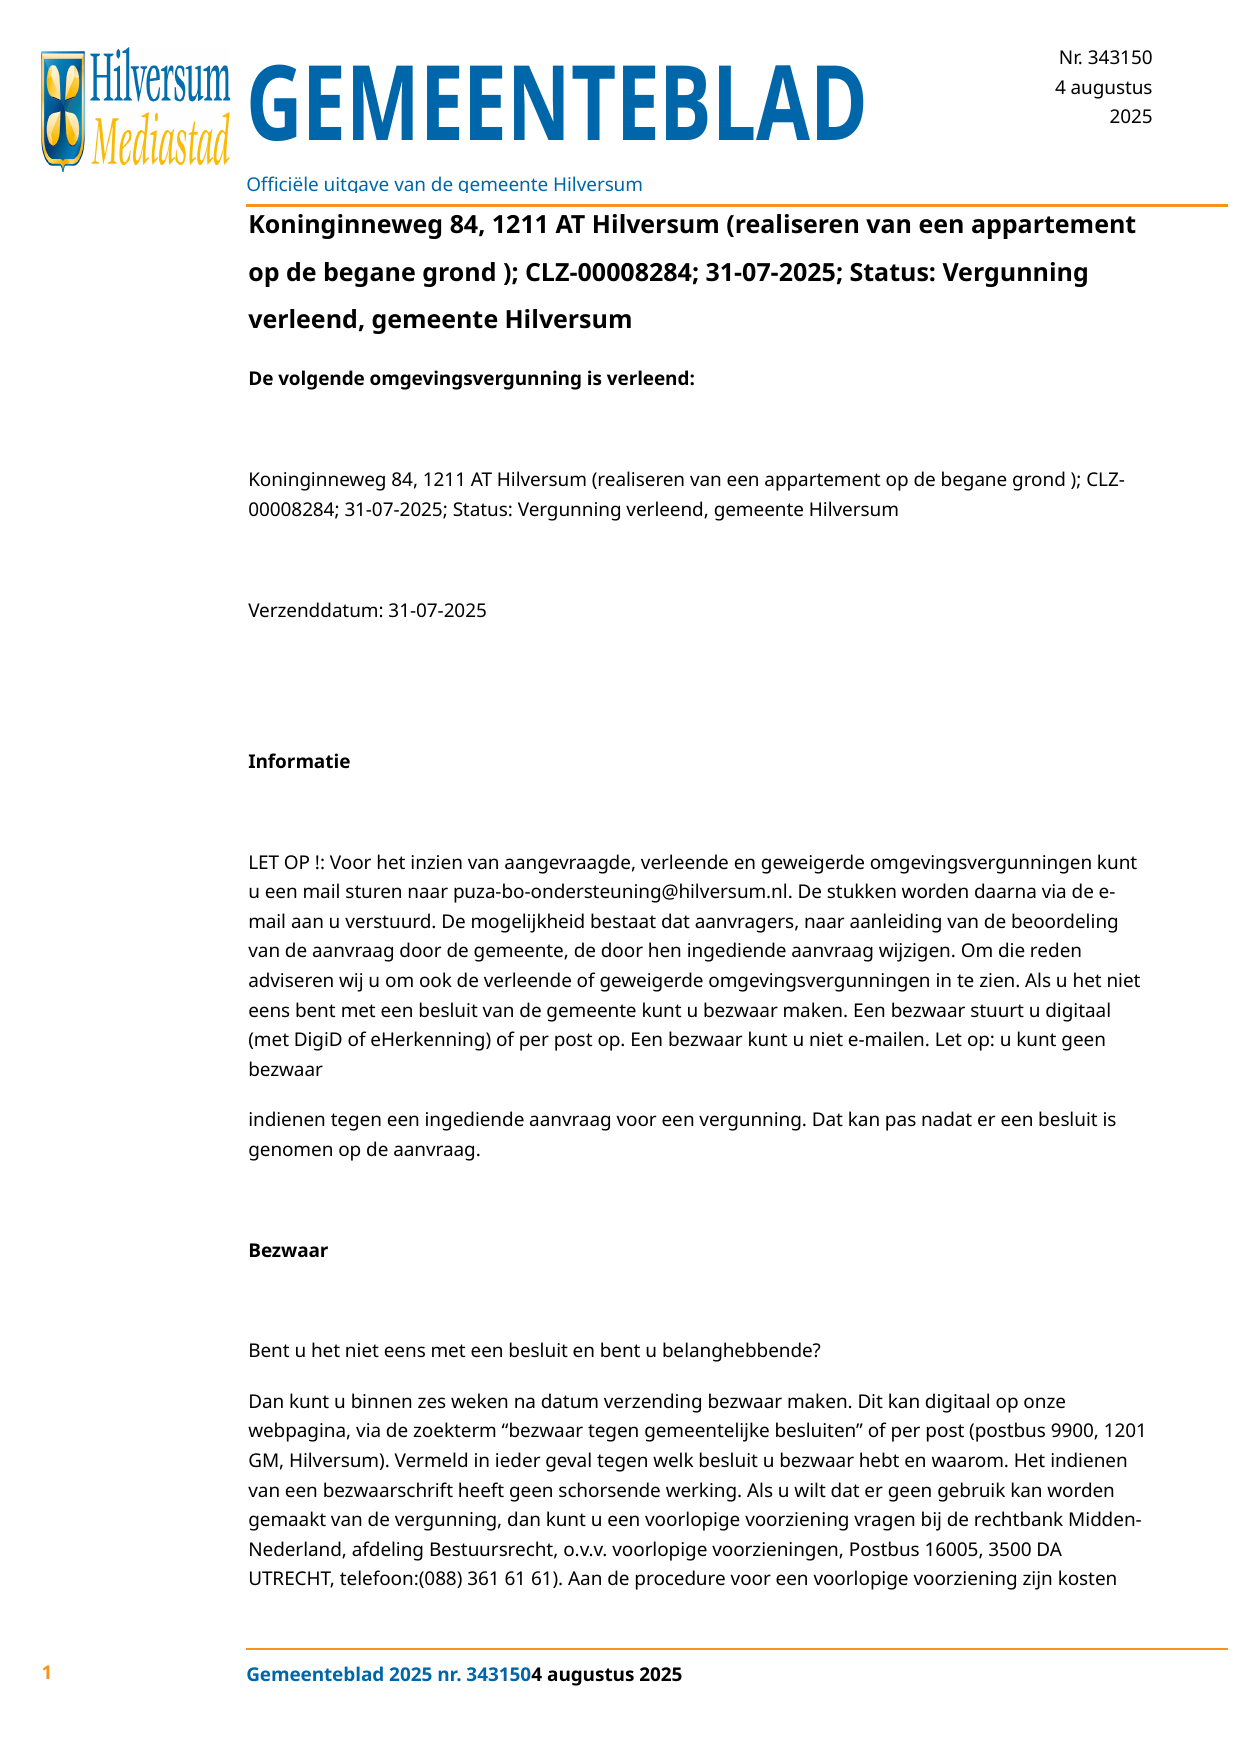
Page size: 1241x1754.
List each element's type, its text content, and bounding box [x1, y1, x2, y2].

picture [41, 47, 231, 172]
text Bent u het niet eens met een besluit en bent u belanghebbende? [248, 1338, 1152, 1363]
text Koninginneweg 84, 1211 AT Hilversum (realiseren van een appartement op de begane grond ); CLZ-00008284; 31-07-2025; Status: Vergunning verleend, gemeente Hilversum [248, 466, 1152, 522]
text LET OP !: Voor het inzien van aangevraagde, verleende en geweigerde omgevingsvergunningen kunt u een mail sturen naar puza-bo-ondersteuning@hilversum.nl. De stukken worden daarna via de e-mail aan u verstuurd. De mogelijkheid bestaat dat aanvragers, naar aanleiding van de beoordeling van de aanvraag door de gemeente, de door hen ingediende aanvraag wijzigen. Om die reden adviseren wij u om ook de verleende of geweigerde omgevingsvergunningen in te zien. Als u het niet eens bent met een besluit van de gemeente kunt u bezwaar maken. Een bezwaar stuurt u digitaal (met DigiD of eHerkenning) of per post op. Een bezwaar kunt u niet e-mailen. Let op: u kunt geen bezwaar [248, 849, 1152, 1082]
text Verzenddatum: 31-07-2025 [248, 597, 1152, 622]
text Dan kunt u binnen zes weken na datum verzending bezwaar maken. Dit kan digitaal op onze webpagina, via de zoekterm “bezwaar tegen gemeentelijke besluiten” of per post (postbus 9900, 1201 GM, Hilversum). Vermeld in ieder geval tegen welk besluit u bezwaar hebt en waarom. Het indienen van een bezwaarschrift heeft geen schorsende werking. Als u wilt dat er geen gebruik kan worden gemaakt van de vergunning, dan kunt u een voorlopige voorziening vragen bij de rechtbank Midden-Nederland, afdeling Bestuursrecht, o.v.v. voorlopige voorzieningen, Postbus 16005, 3500 DA UTRECHT, telefoon:(088) 361 61 61). Aan de procedure voor een voorlopige voorziening zijn kosten [248, 1388, 1152, 1591]
text De volgende omgevingsvergunning is verleend: [248, 366, 1152, 391]
text Informatie [248, 748, 1152, 774]
text Koninginneweg 84, 1211 AT Hilversum (realiseren van een appartement op de begane grond ); CLZ-00008284; 31-07-2025; Status: Vergunning verleend, gemeente Hilversum [248, 207, 1152, 336]
text Bezwaar [248, 1237, 1152, 1262]
text indienen tegen een ingediende aanvraag voor een vergunning. Dat kan pas nadat er een besluit is genomen op de aanvraag. [248, 1106, 1152, 1162]
